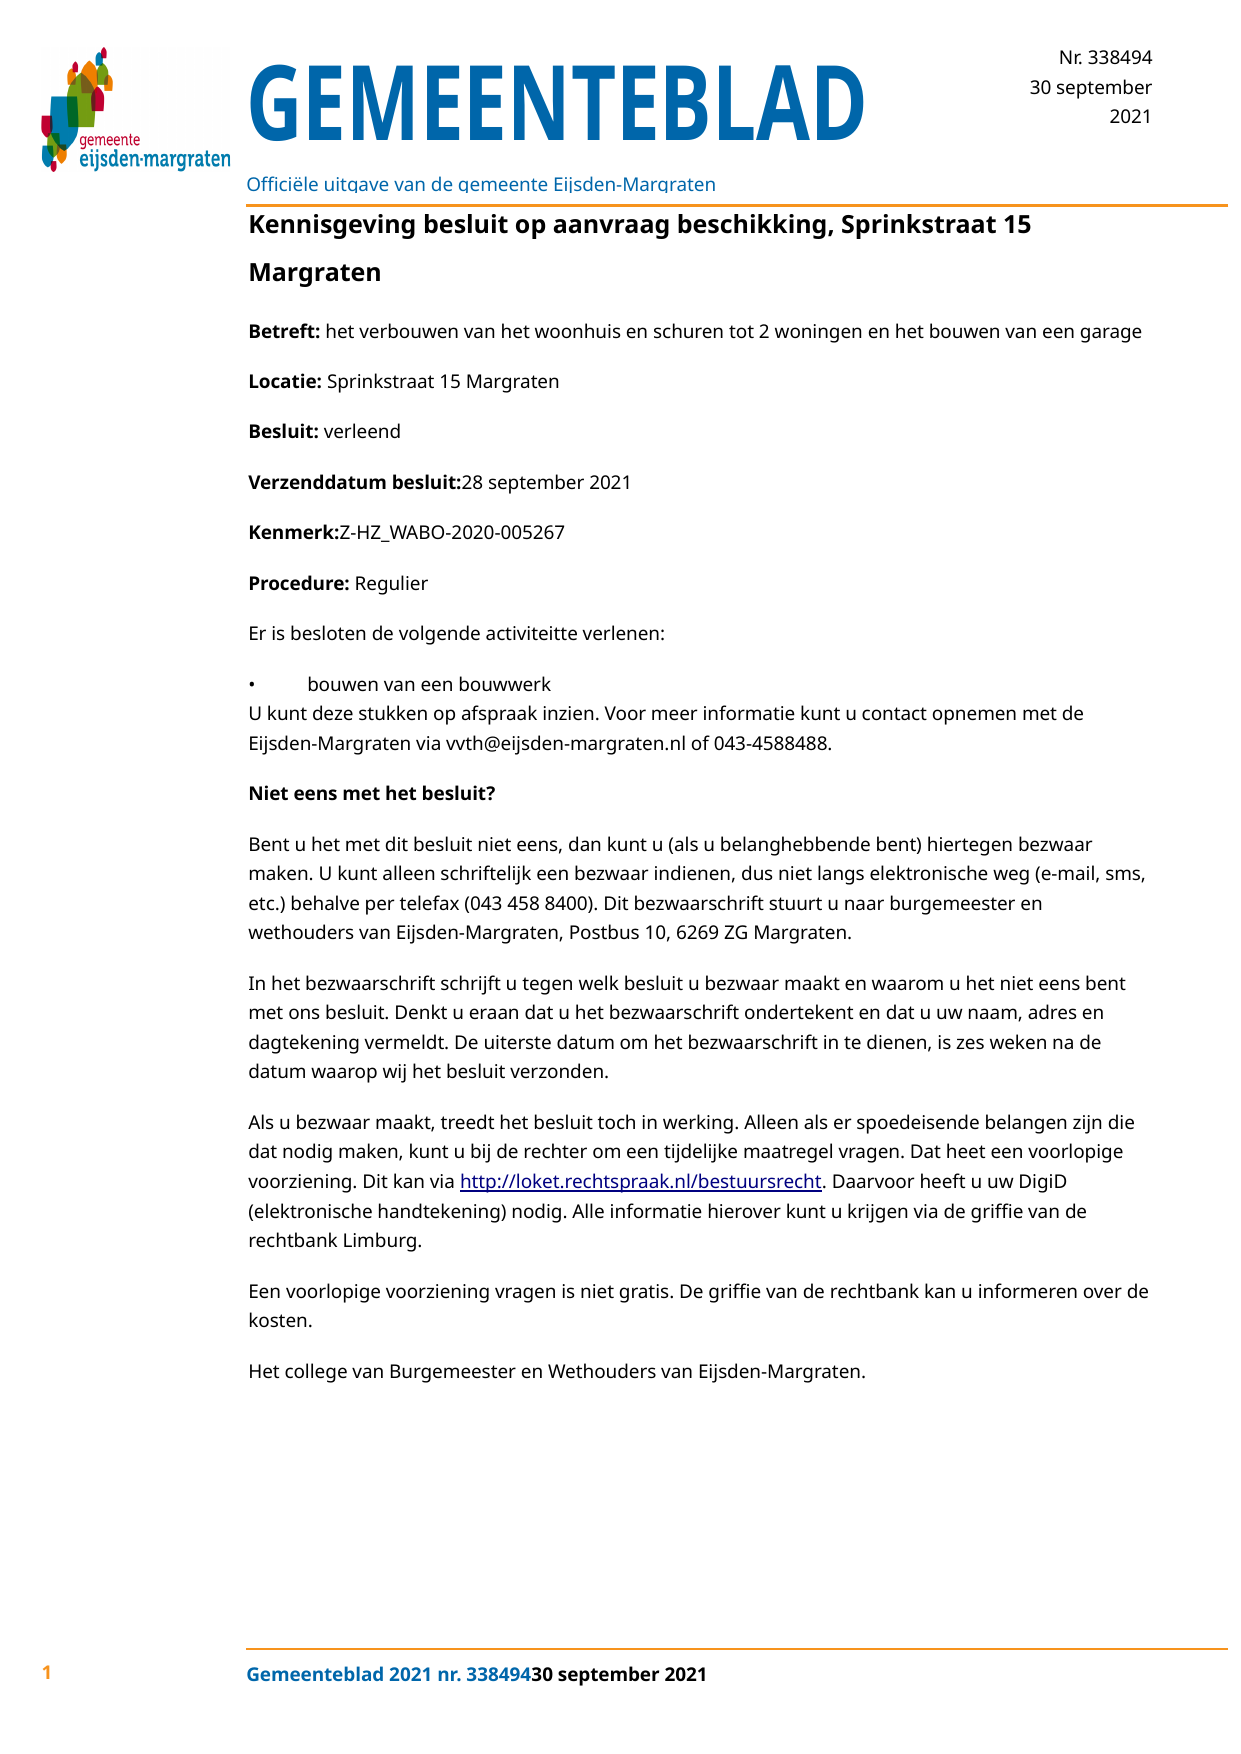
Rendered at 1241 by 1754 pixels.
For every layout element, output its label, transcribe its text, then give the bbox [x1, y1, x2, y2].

text Het college van Burgemeester en Wethouders van Eijsden-Margraten. [248, 1358, 1152, 1384]
text Procedure: Regulier [248, 570, 1152, 596]
text Verzenddatum besluit:28 september 2021 [248, 469, 1152, 495]
text Als u bezwaar maakt, treedt het besluit toch in werking. Alleen als er spoedeisende belangen zijn die dat nodig maken, kunt u bij de rechter om een tijdelijke maatregel vragen. Dat heet een voorlopige voorziening. Dit kan via http://loket.rechtspraak.nl/bestuursrecht. Daarvoor heeft u uw DigiD (elektronische handtekening) nodig. Alle informatie hierover kunt u krijgen via de griffie van de rechtbank Limburg. [248, 1109, 1152, 1253]
list bouwen van een bouwwerk [248, 671, 1152, 697]
text In het bezwaarschrift schrijft u tegen welk besluit u bezwaar maakt en waarom u het niet eens bent met ons besluit. Denkt u eraan dat u het bezwaarschrift ondertekent en dat u uw naam, adres en dagtekening vermeldt. De uiterste datum om het bezwaarschrift in te dienen, is zes weken na de datum waarop wij het besluit verzonden. [248, 970, 1152, 1084]
text Kennisgeving besluit op aanvraag beschikking, Sprinkstraat 15 Margraten [248, 207, 1152, 288]
text Besluit: verleend [248, 419, 1152, 444]
picture [41, 47, 231, 172]
text Bent u het met dit besluit niet eens, dan kunt u (als u belanghebbende bent) hiertegen bezwaar maken. U kunt alleen schriftelijk een bezwaar indienen, dus niet langs elektronische weg (e-mail, sms, etc.) behalve per telefax (043 458 8400). Dit bezwaarschrift stuurt u naar burgemeester en wethouders van Eijsden-Margraten, Postbus 10, 6269 ZG Margraten. [248, 831, 1152, 945]
text Niet eens met het besluit? [248, 780, 1152, 806]
text Er is besloten de volgende activiteitte verlenen: [248, 620, 1152, 646]
text Betreft: het verbouwen van het woonhuis en schuren tot 2 woningen en het bouwen van een garage [248, 318, 1152, 344]
text U kunt deze stukken op afspraak inzien. Voor meer informatie kunt u contact opnemen met de Eijsden-Margraten via vvth@eijsden-margraten.nl of 043-4588488. [248, 700, 1152, 756]
text Een voorlopige voorziening vragen is niet gratis. De griffie van de rechtbank kan u informeren over de kosten. [248, 1278, 1152, 1333]
text Kenmerk:Z-HZ_WABO-2020-005267 [248, 519, 1152, 545]
text Locatie: Sprinkstraat 15 Margraten [248, 368, 1152, 394]
